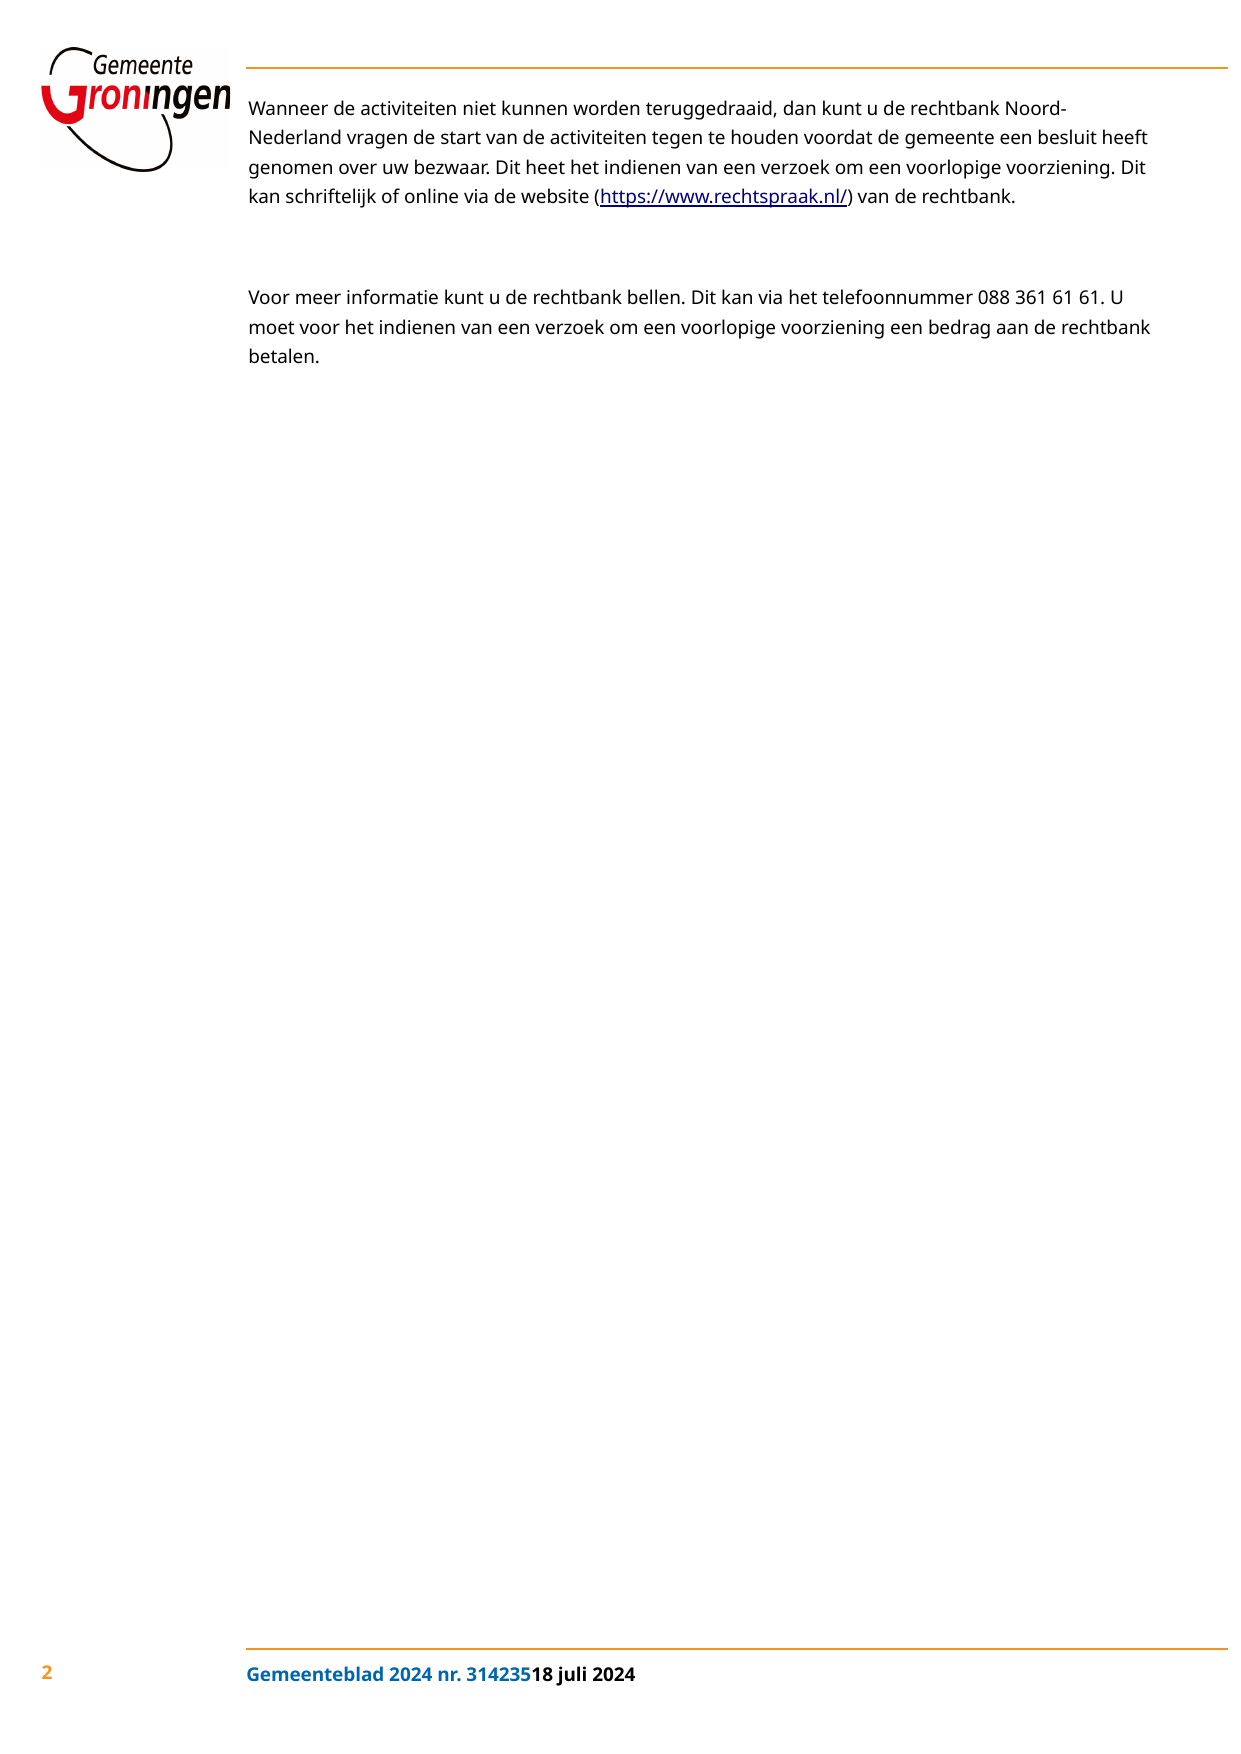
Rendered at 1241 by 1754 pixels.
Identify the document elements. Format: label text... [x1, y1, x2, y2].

text Wanneer de activiteiten niet kunnen worden teruggedraaid, dan kunt u de rechtbank Noord-Nederland vragen de start van de activiteiten tegen te houden voordat de gemeente een besluit heeft genomen over uw bezwaar. Dit heet het indienen van een verzoek om een voorlopige voorziening. Dit kan schriftelijk of online via de website (https://www.rechtspraak.nl/) van de rechtbank. [248, 95, 1152, 209]
picture [41, 47, 231, 172]
text Voor meer informatie kunt u de rechtbank bellen. Dit kan via het telefoonnummer 088 361 61 61. U moet voor het indienen van een verzoek om een voorlopige voorziening een bedrag aan de rechtbank betalen. [248, 284, 1152, 369]
